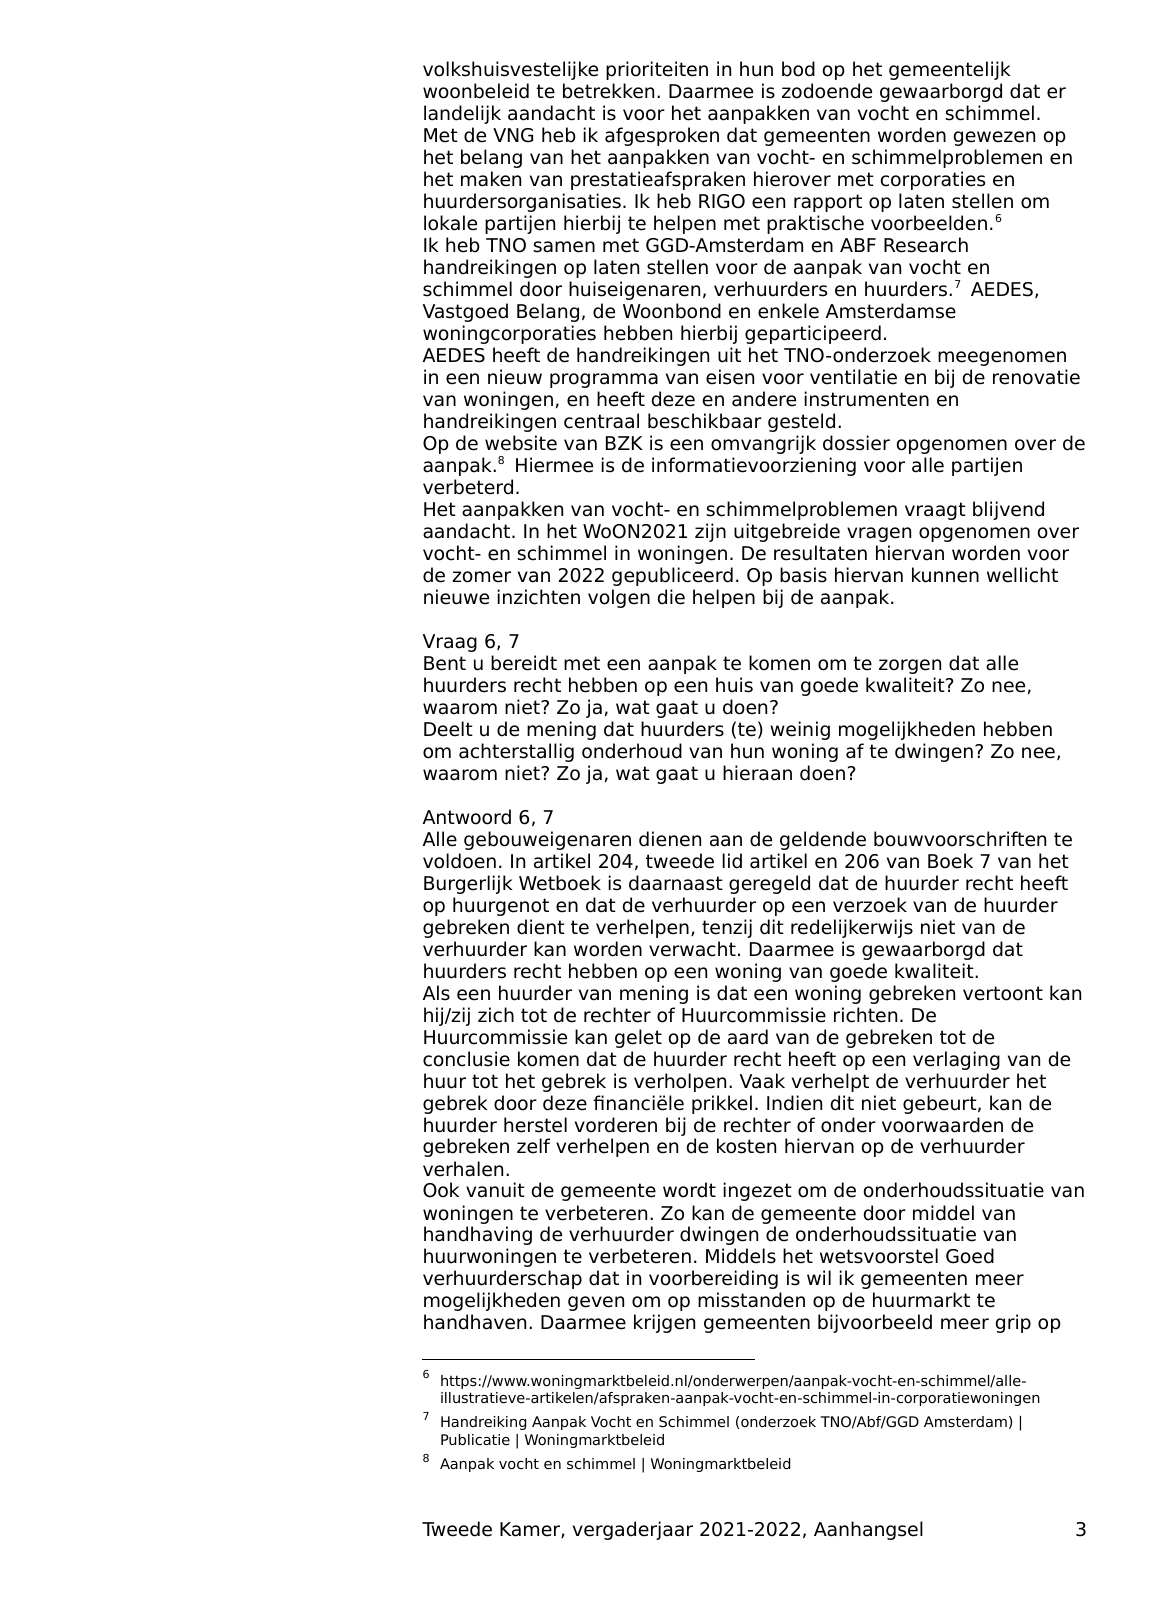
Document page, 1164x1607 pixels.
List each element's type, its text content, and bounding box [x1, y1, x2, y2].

text Aanpak vocht en schimmel | Woningmarktbeleid [422, 1452, 1087, 1474]
text Alle gebouweigenaren dienen aan de geldende bouwvoorschriften te voldoen. In artikel 204, tweede lid artikel en 206 van Boek 7 van het Burgerlijk Wetboek is daarnaast geregeld dat de huurder recht heeft op huurgenot en dat de verhuurder op een verzoek van de huurder gebreken dient te verhelpen, tenzij dit redelijkerwijs niet van de verhuurder kan worden verwacht. Daarmee is gewaarborgd dat huurders recht hebben op een woning van goede kwaliteit. [422, 829, 1087, 983]
text Als een huurder van mening is dat een woning gebreken vertoont kan hij/zij zich tot de rechter of Huurcommissie richten. De Huurcommissie kan gelet op de aard van de gebreken tot de conclusie komen dat de huurder recht heeft op een verlaging van de huur tot het gebrek is verholpen. Vaak verhelpt de verhuurder het gebrek door deze financiële prikkel. Indien dit niet gebeurt, kan de huurder herstel vorderen bij de rechter of onder voorwaarden de gebreken zelf verhelpen en de kosten hiervan op de verhuurder verhalen. [422, 983, 1087, 1180]
text https://www.woningmarktbeleid.nl/onderwerpen/aanpak-vocht-en-schimmel/alle-illustratieve-artikelen/afspraken-aanpak-vocht-en-schimmel-in-corporatiewoningen [422, 1368, 1087, 1407]
text volkshuisvestelijke prioriteiten in hun bod op het gemeentelijk woonbeleid te betrekken. Daarmee is zodoende gewaarborgd dat er landelijk aandacht is voor het aanpakken van vocht en schimmel. [422, 59, 1087, 125]
text Het aanpakken van vocht- en schimmelproblemen vraagt blijvend aandacht. In het WoON2021 zijn uitgebreide vragen opgenomen over vocht- en schimmel in woningen. De resultaten hiervan worden voor de zomer van 2022 gepubliceerd. Op basis hiervan kunnen wellicht nieuwe inzichten volgen die helpen bij de aanpak. [422, 499, 1087, 608]
text Met de VNG heb ik afgesproken dat gemeenten worden gewezen op het belang van het aanpakken van vocht- en schimmelproblemen en het maken van prestatieafspraken hierover met corporaties en huurdersorganisaties. Ik heb RIGO een rapport op laten stellen om lokale partijen hierbij te helpen met praktische voorbeelden. [422, 125, 1087, 235]
text Deelt u de mening dat huurders (te) weinig mogelijkheden hebben om achterstallig onderhoud van hun woning af te dwingen? Zo nee, waarom niet? Zo ja, wat gaat u hieraan doen? [422, 719, 1087, 784]
text Handreiking Aanpak Vocht en Schimmel (onderzoek TNO/Abf/GGD Amsterdam) | Publicatie | Woningmarktbeleid [422, 1410, 1087, 1449]
text Op de website van BZK is een omvangrijk dossier opgenomen over de aanpak. Hiermee is de informatievoorziening voor alle partijen verbeterd. [422, 433, 1087, 499]
text Ik heb TNO samen met GGD-Amsterdam en ABF Research handreikingen op laten stellen voor de aanpak van vocht en schimmel door huiseigenaren, verhuurders en huurders. AEDES, Vastgoed Belang, de Woonbond en enkele Amsterdamse woningcorporaties hebben hierbij geparticipeerd. [422, 235, 1087, 345]
text AEDES heeft de handreikingen uit het TNO-onderzoek meegenomen in een nieuw programma van eisen voor ventilatie en bij de renovatie van woningen, en heeft deze en andere instrumenten en handreikingen centraal beschikbaar gesteld. [422, 345, 1087, 433]
text Vraag 6, 7 [422, 631, 1087, 653]
text Antwoord 6, 7 [422, 807, 1087, 829]
text Bent u bereidt met een aanpak te komen om te zorgen dat alle huurders recht hebben op een huis van goede kwaliteit? Zo nee, waarom niet? Zo ja, wat gaat u doen? [422, 653, 1087, 719]
text Ook vanuit de gemeente wordt ingezet om de onderhoudssituatie van woningen te verbeteren. Zo kan de gemeente door middel van handhaving de verhuurder dwingen de onderhoudssituatie van huurwoningen te verbeteren. Middels het wetsvoorstel Goed verhuurderschap dat in voorbereiding is wil ik gemeenten meer mogelijkheden geven om op misstanden op de huurmarkt te handhaven. Daarmee krijgen gemeenten bijvoorbeeld meer grip op [422, 1180, 1087, 1334]
